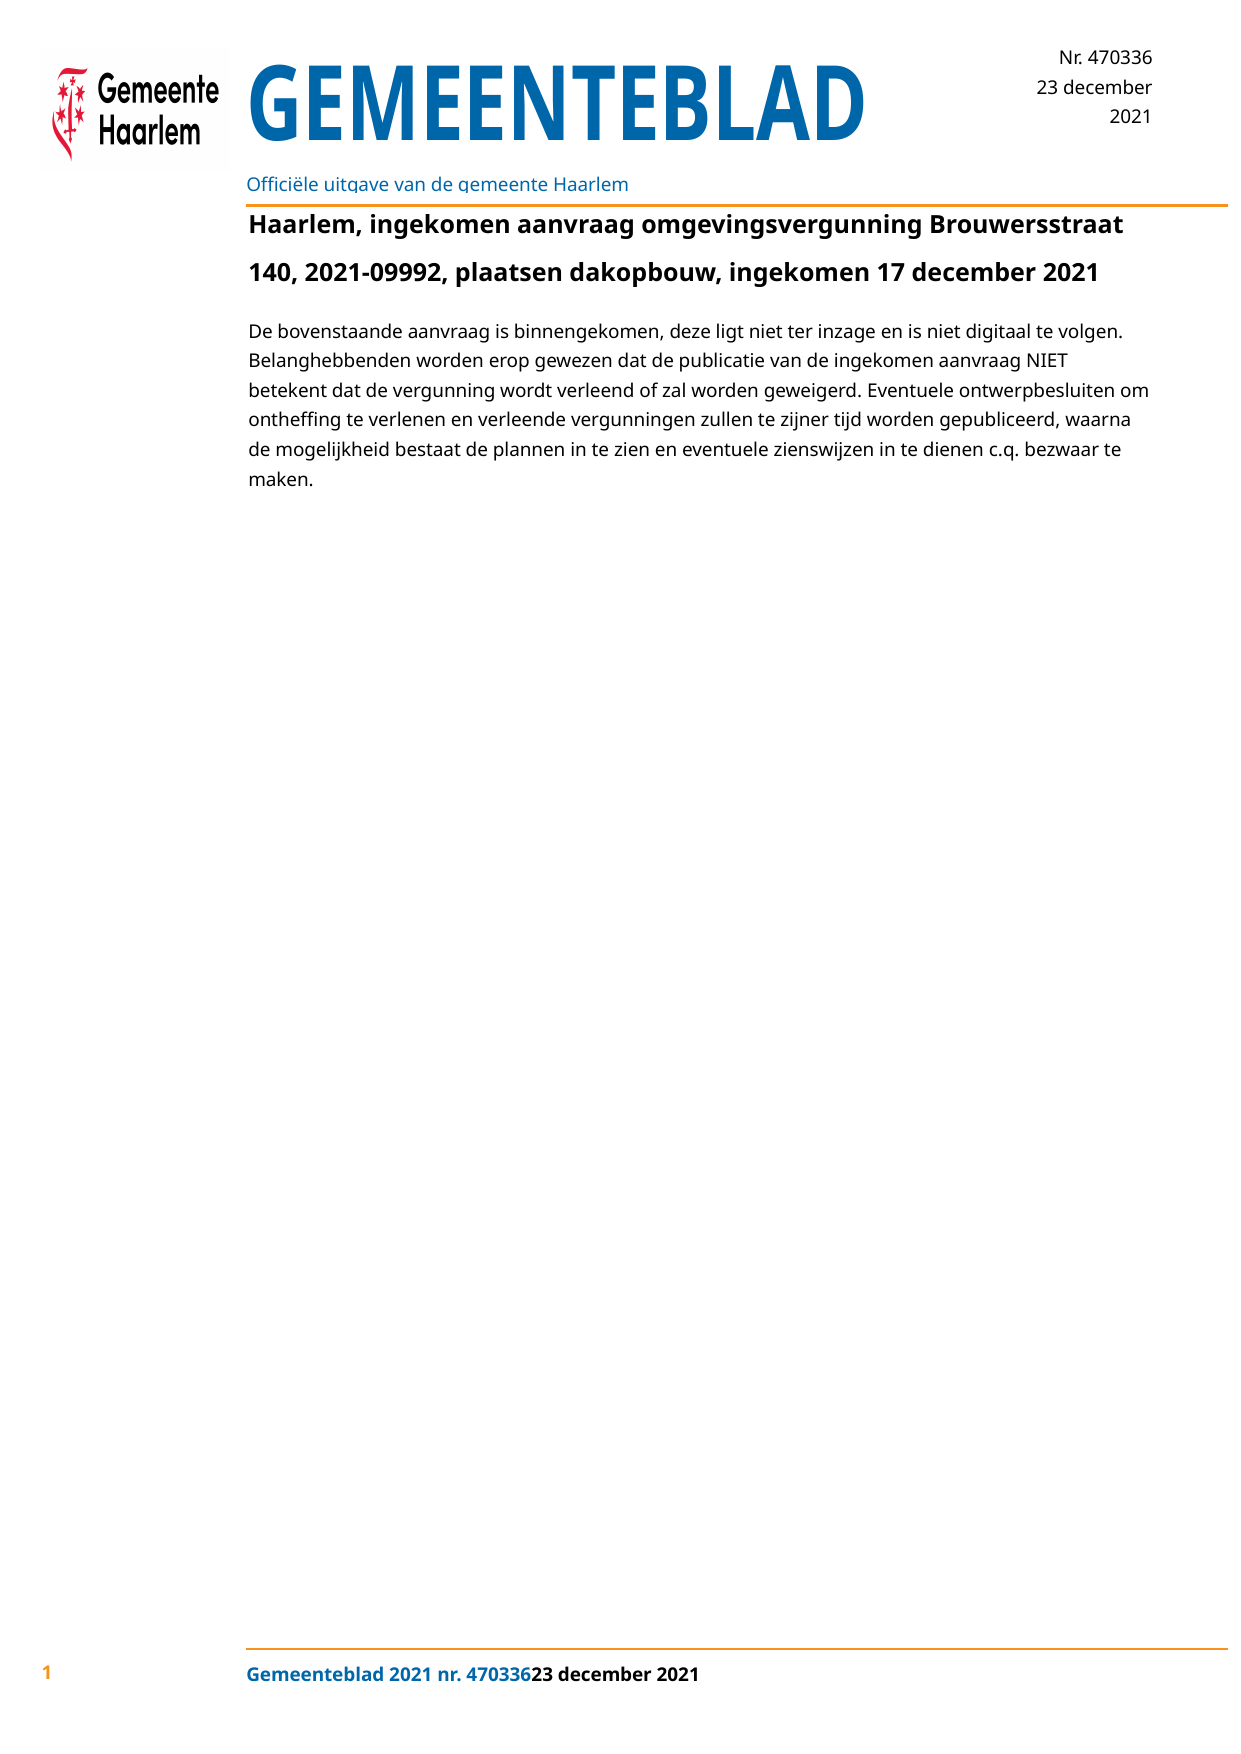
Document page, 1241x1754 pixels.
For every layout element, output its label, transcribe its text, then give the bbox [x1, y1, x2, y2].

picture [41, 47, 231, 172]
text Haarlem, ingekomen aanvraag omgevingsvergunning Brouwersstraat 140, 2021-09992, plaatsen dakopbouw, ingekomen 17 december 2021 [248, 207, 1152, 288]
text De bovenstaande aanvraag is binnengekomen, deze ligt niet ter inzage en is niet digitaal te volgen. Belanghebbenden worden erop gewezen dat de publicatie van de ingekomen aanvraag NIET betekent dat de vergunning wordt verleend of zal worden geweigerd. Eventuele ontwerpbesluiten om ontheffing te verlenen en verleende vergunningen zullen te zijner tijd worden gepubliceerd, waarna de mogelijkheid bestaat de plannen in te zien en eventuele zienswijzen in te dienen c.q. bezwaar te maken. [248, 318, 1152, 492]
